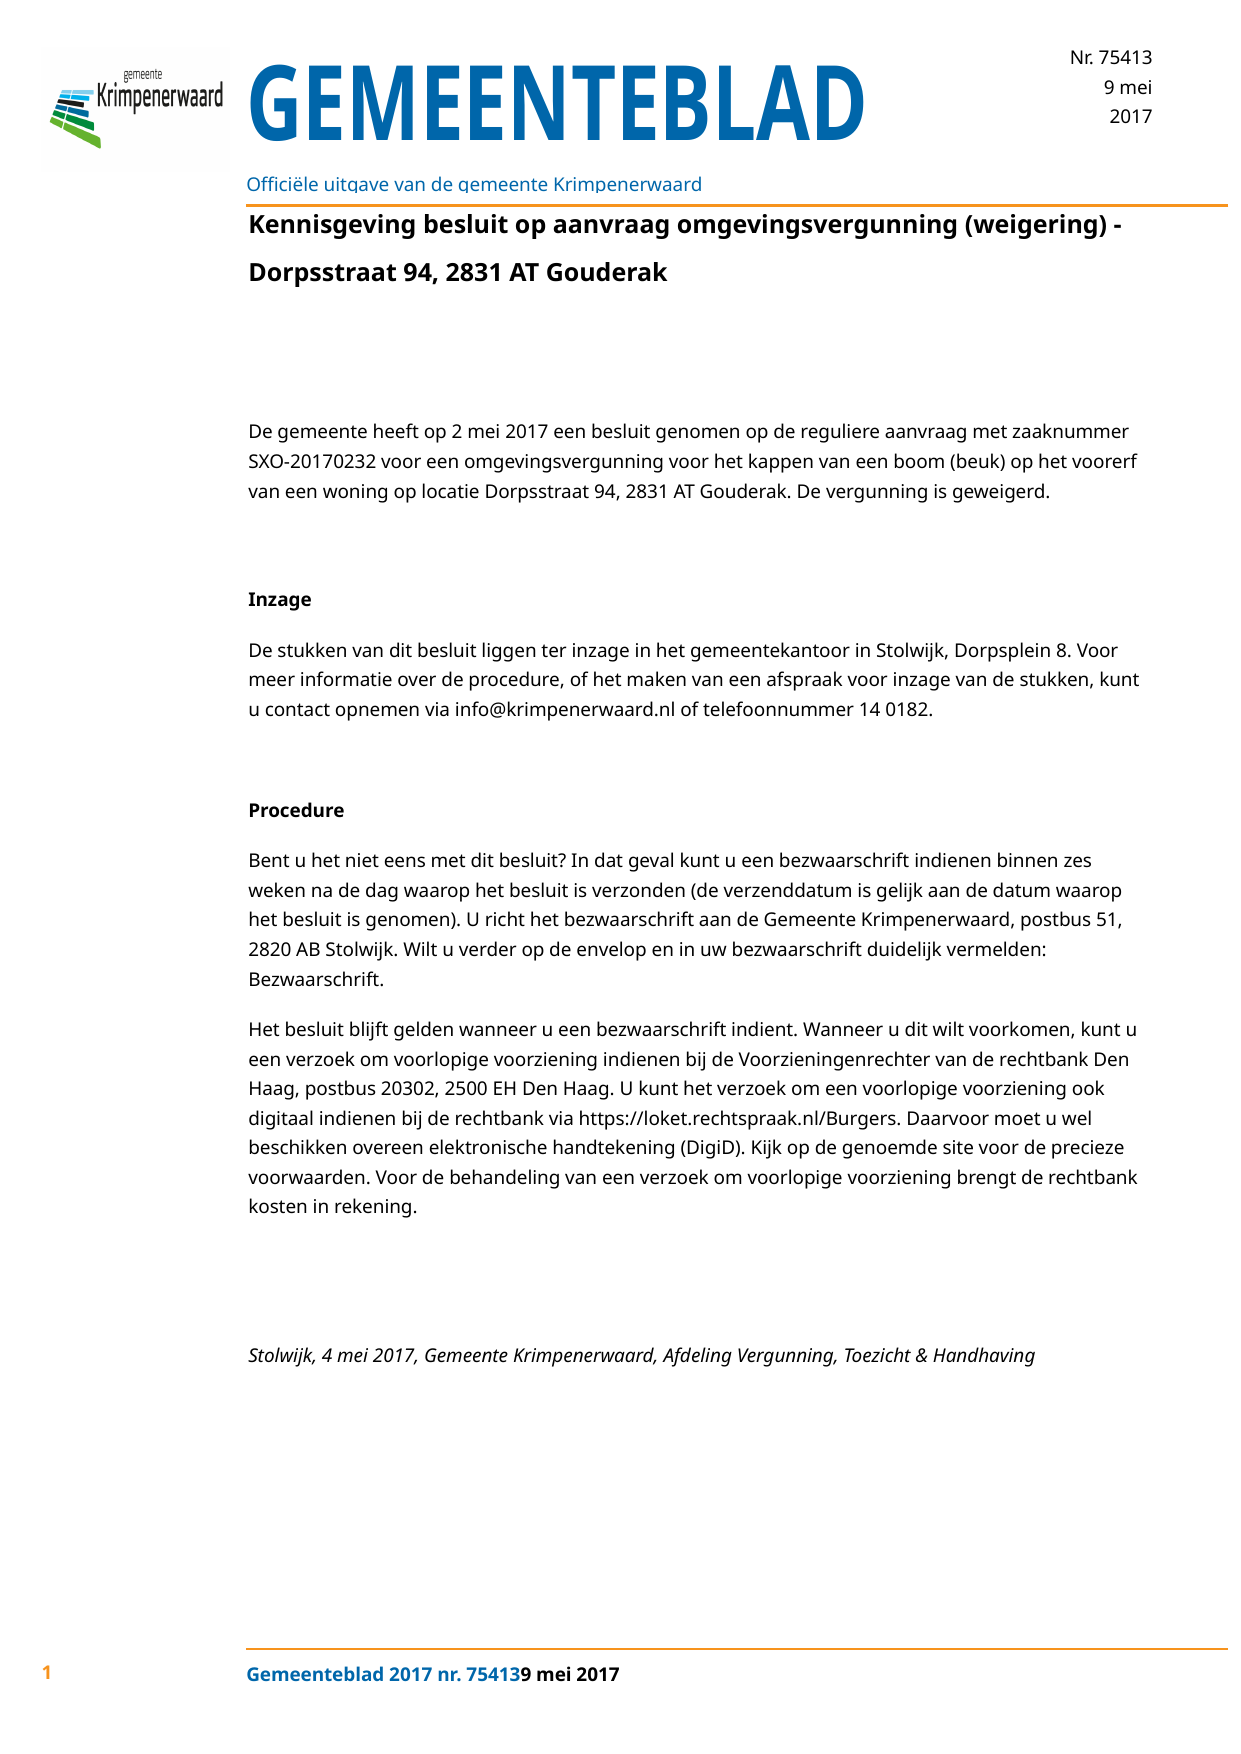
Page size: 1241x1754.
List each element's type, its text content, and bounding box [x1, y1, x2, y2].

text De stukken van dit besluit liggen ter inzage in het gemeentekantoor in Stolwijk, Dorpsplein 8. Voor meer informatie over de procedure, of het maken van een afspraak voor inzage van de stukken, kunt u contact opnemen via info@krimpenerwaard.nl of telefoonnummer 14 0182. [248, 637, 1152, 722]
text Bent u het niet eens met dit besluit? In dat geval kunt u een bezwaarschrift indienen binnen zes weken na de dag waarop het besluit is verzonden (de verzenddatum is gelijk aan de datum waarop het besluit is genomen). U richt het bezwaarschrift aan de Gemeente Krimpenerwaard, postbus 51, 2820 AB Stolwijk. Wilt u verder op de envelop en in uw bezwaarschrift duidelijk vermelden: Bezwaarschrift. [248, 847, 1152, 992]
picture [41, 47, 231, 172]
text Stolwijk, 4 mei 2017, Gemeente Krimpenerwaard, Afdeling Vergunning, Toezicht & Handhaving [248, 1342, 1152, 1368]
text De gemeente heeft op 2 mei 2017 een besluit genomen op de reguliere aanvraag met zaaknummer SXO-20170232 voor een omgevingsvergunning voor het kappen van een boom (beuk) op het voorerf van een woning op locatie Dorpsstraat 94, 2831 AT Gouderak. De vergunning is geweigerd. [248, 419, 1152, 504]
text Kennisgeving besluit op aanvraag omgevingsvergunning (weigering) - Dorpsstraat 94, 2831 AT Gouderak [248, 207, 1152, 288]
text Het besluit blijft gelden wanneer u een bezwaarschrift indient. Wanneer u dit wilt voorkomen, kunt u een verzoek om voorlopige voorziening indienen bij de Voorzieningenrechter van de rechtbank Den Haag, postbus 20302, 2500 EH Den Haag. U kunt het verzoek om een voorlopige voorziening ook digitaal indienen bij de rechtbank via https://loket.rechtspraak.nl/Burgers. Daarvoor moet u wel beschikken overeen elektronische handtekening (DigiD). Kijk op de genoemde site voor de precieze voorwaarden. Voor de behandeling van een verzoek om voorlopige voorziening brengt de rechtbank kosten in rekening. [248, 1016, 1152, 1219]
text Inzage [248, 583, 1152, 612]
text Procedure [248, 797, 1152, 823]
